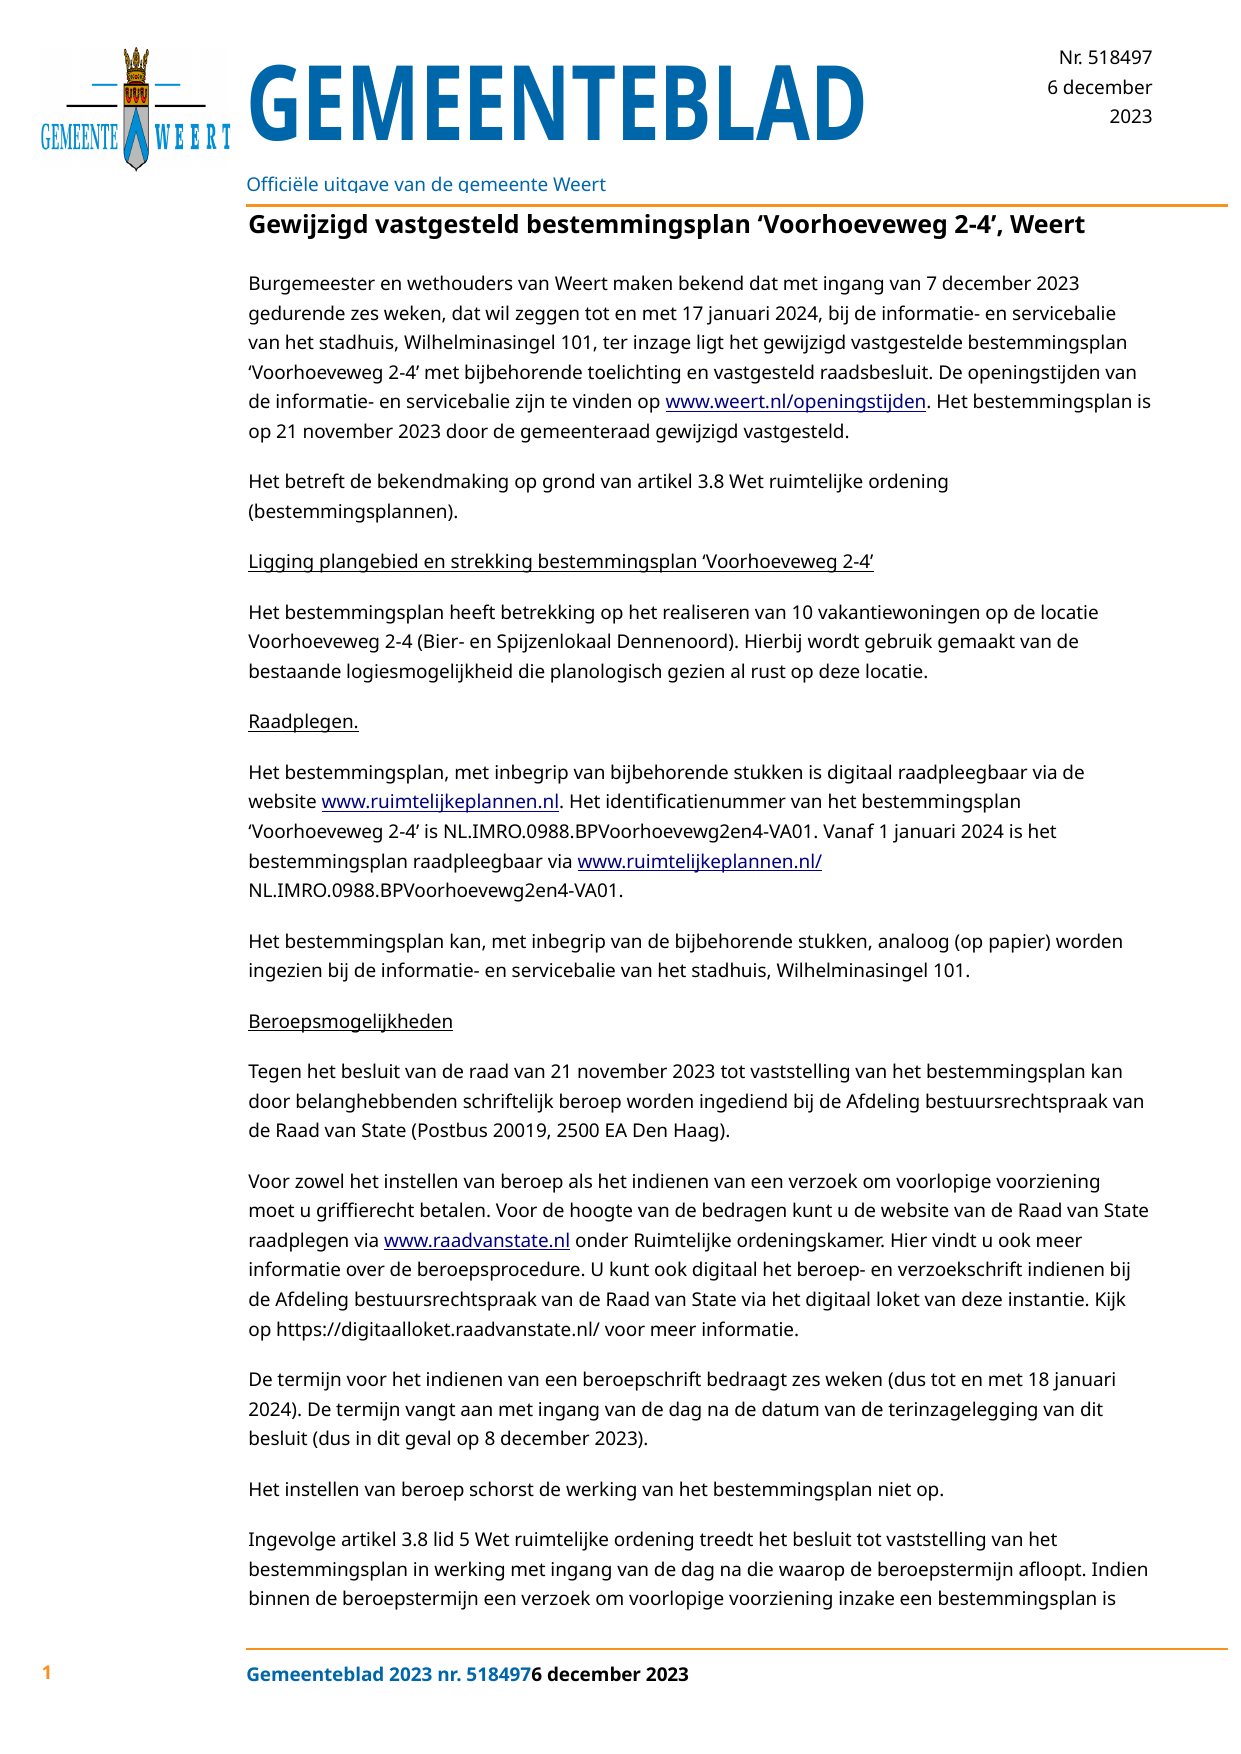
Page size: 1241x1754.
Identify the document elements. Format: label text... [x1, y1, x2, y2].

text De termijn voor het indienen van een beroepschrift bedraagt zes weken (dus tot en met 18 januari 2024). De termijn vangt aan met ingang van de dag na de datum van de terinzagelegging van dit besluit (dus in dit geval op 8 december 2023). [248, 1366, 1152, 1451]
text Burgemeester en wethouders van Weert maken bekend dat met ingang van 7 december 2023 gedurende zes weken, dat wil zeggen tot en met 17 januari 2024, bij de informatie- en servicebalie van het stadhuis, Wilhelminasingel 101, ter inzage ligt het gewijzigd vastgestelde bestemmingsplan ‘Voorhoeveweg 2-4’ met bijbehorende toelichting en vastgesteld raadsbesluit. De openingstijden van de informatie- en servicebalie zijn te vinden op www.weert.nl/openingstijden. Het bestemmingsplan is op 21 november 2023 door de gemeenteraad gewijzigd vastgesteld. [248, 270, 1152, 444]
text Voor zowel het instellen van beroep als het indienen van een verzoek om voorlopige voorziening moet u griffierecht betalen. Voor de hoogte van de bedragen kunt u de website van de Raad van State raadplegen via www.raadvanstate.nl onder Ruimtelijke ordeningskamer. Hier vindt u ook meer informatie over de beroepsprocedure. U kunt ook digitaal het beroep- en verzoekschrift indienen bij de Afdeling bestuursrechtspraak van de Raad van State via het digitaal loket van deze instantie. Kijk op https://digitaalloket.raadvanstate.nl/ voor meer informatie. [248, 1168, 1152, 1341]
text Ingevolge artikel 3.8 lid 5 Wet ruimtelijke ordening treedt het besluit tot vaststelling van het bestemmingsplan in werking met ingang van de dag na die waarop de beroepstermijn afloopt. Indien binnen de beroepstermijn een verzoek om voorlopige voorziening inzake een bestemmingsplan is [248, 1526, 1152, 1611]
text Raadplegen. [248, 709, 1152, 734]
text Het bestemmingsplan kan, met inbegrip van de bijbehorende stukken, analoog (op papier) worden ingezien bij de informatie- en servicebalie van het stadhuis, Wilhelminasingel 101. [248, 928, 1152, 983]
text Ligging plangebied en strekking bestemmingsplan ‘Voorhoeveweg 2-4’ [248, 549, 1152, 574]
text Gewijzigd vastgesteld bestemmingsplan ‘Voorhoeveweg 2-4’, Weert [248, 207, 1152, 241]
text Tegen het besluit van de raad van 21 november 2023 tot vaststelling van het bestemmingsplan kan door belanghebbenden schriftelijk beroep worden ingediend bij de Afdeling bestuursrechtspraak van de Raad van State (Postbus 20019, 2500 EA Den Haag). [248, 1058, 1152, 1143]
text Het betreft de bekendmaking op grond van artikel 3.8 Wet ruimtelijke ordening (bestemmingsplannen). [248, 469, 1152, 524]
text Het bestemmingsplan, met inbegrip van bijbehorende stukken is digitaal raadpleegbaar via de website www.ruimtelijkeplannen.nl. Het identificatienummer van het bestemmingsplan ‘Voorhoeveweg 2-4’ is NL.IMRO.0988.BPVoorhoevewg2en4-VA01. Vanaf 1 januari 2024 is het bestemmingsplan raadpleegbaar via www.ruimtelijkeplannen.nl/ NL.IMRO.0988.BPVoorhoevewg2en4-VA01. [248, 759, 1152, 903]
picture [41, 47, 231, 172]
text Het instellen van beroep schorst de werking van het bestemmingsplan niet op. [248, 1476, 1152, 1501]
text Beroepsmogelijkheden [248, 1008, 1152, 1033]
text Het bestemmingsplan heeft betrekking op het realiseren van 10 vakantiewoningen op de locatie Voorhoeveweg 2-4 (Bier- en Spijzenlokaal Dennenoord). Hierbij wordt gebruik gemaakt van de bestaande logiesmogelijkheid die planologisch gezien al rust op deze locatie. [248, 599, 1152, 684]
